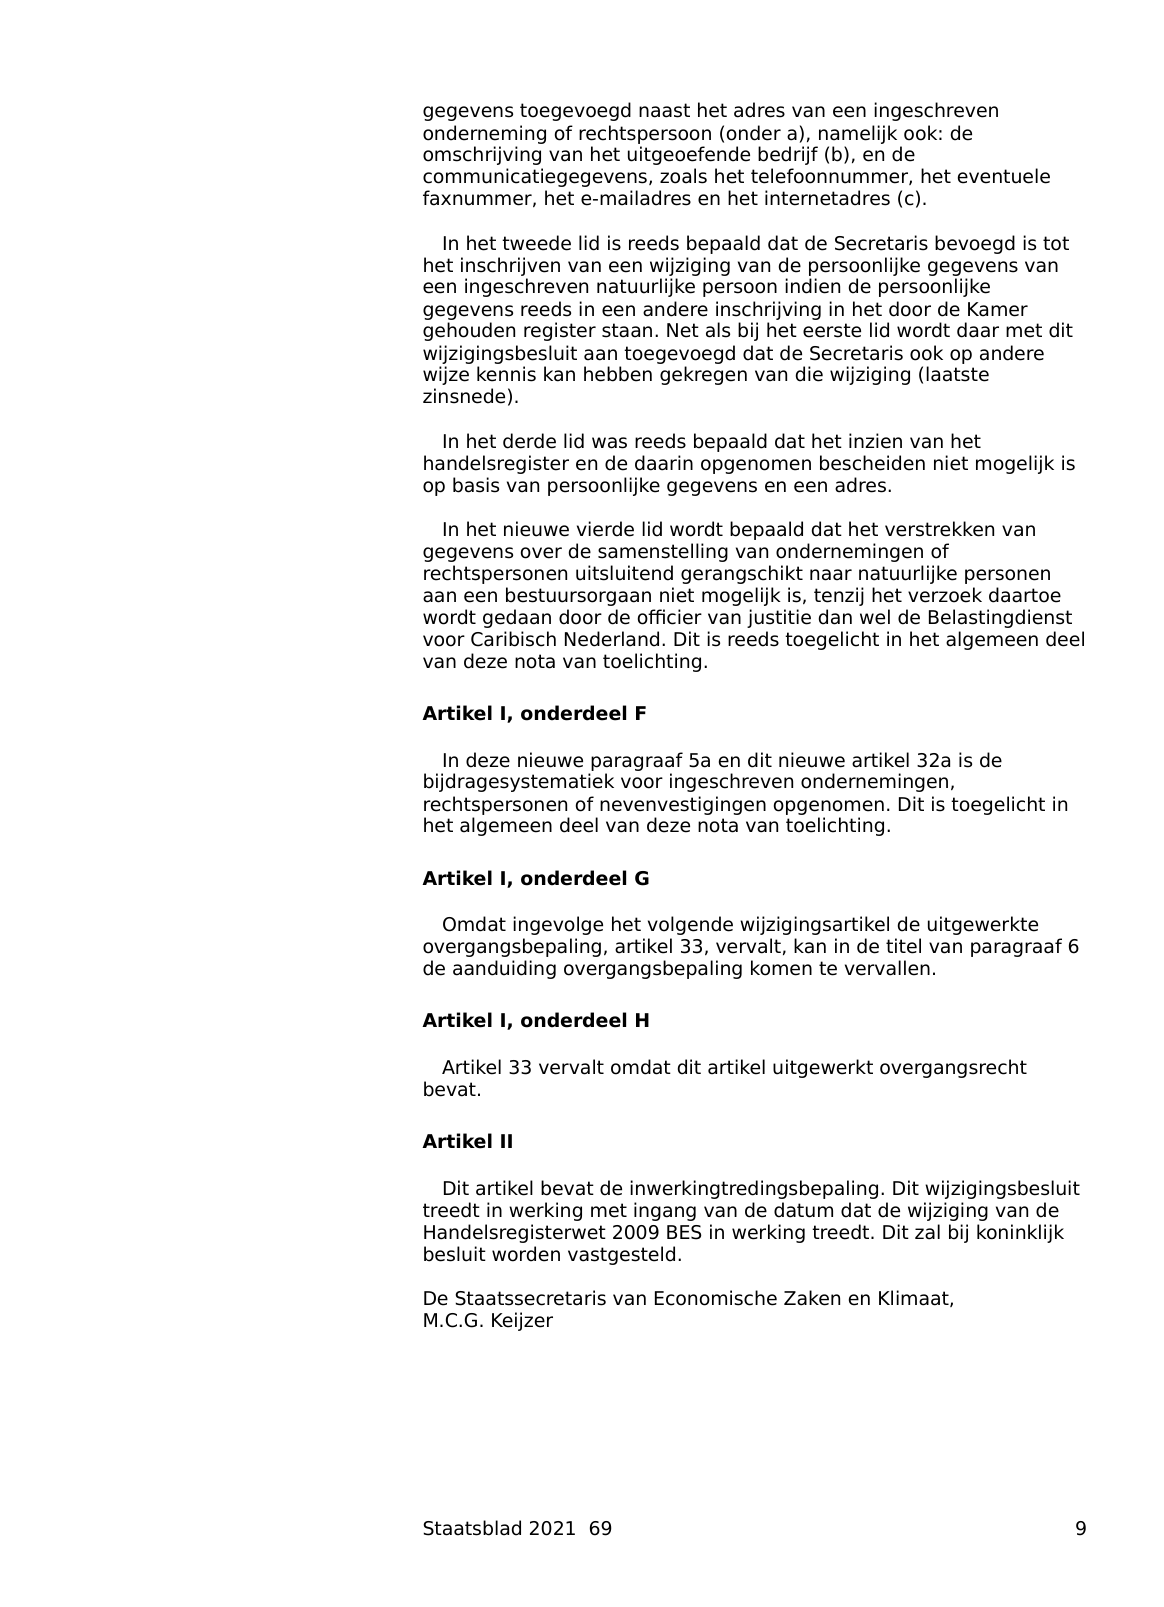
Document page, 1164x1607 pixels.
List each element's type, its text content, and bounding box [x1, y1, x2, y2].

text In het nieuwe vierde lid wordt bepaald dat het verstrekken van gegevens over de samenstelling van ondernemingen of rechtspersonen uitsluitend gerangschikt naar natuurlijke personen aan een bestuursorgaan niet mogelijk is, tenzij het verzoek daartoe wordt gedaan door de officier van justitie dan wel de Belastingdienst voor Caribisch Nederland. Dit is reeds toegelicht in het algemeen deel van deze nota van toelichting. [422, 519, 1087, 672]
text De Staatssecretaris van Economische Zaken en Klimaat, M.C.G. Keijzer [422, 1288, 1087, 1332]
text Artikel 33 vervalt omdat dit artikel uitgewerkt overgangsrecht bevat. [422, 1057, 1087, 1101]
text Omdat ingevolge het volgende wijzigingsartikel de uitgewerkte overgangsbepaling, artikel 33, vervalt, kan in de titel van paragraaf 6 de aanduiding overgangsbepaling komen te vervallen. [422, 914, 1087, 980]
subtitle Artikel I, onderdeel F [422, 702, 1087, 724]
text In het derde lid was reeds bepaald dat het inzien van het handelsregister en de daarin opgenomen bescheiden niet mogelijk is op basis van persoonlijke gegevens en een adres. [422, 431, 1087, 496]
subtitle Artikel I, onderdeel G [422, 867, 1087, 889]
text In het tweede lid is reeds bepaald dat de Secretaris bevoegd is tot het inschrijven van een wijziging van de persoonlijke gegevens van een ingeschreven natuurlijke persoon indien de persoonlijke gegevens reeds in een andere inschrijving in het door de Kamer gehouden register staan. Net als bij het eerste lid wordt daar met dit wijzigingsbesluit aan toegevoegd dat de Secretaris ook op andere wijze kennis kan hebben gekregen van die wijziging (laatste zinsnede). [422, 232, 1087, 408]
text gegevens toegevoegd naast het adres van een ingeschreven onderneming of rechtspersoon (onder a), namelijk ook: de omschrijving van het uitgeoefende bedrijf (b), en de communicatiegegevens, zoals het telefoonnummer, het eventuele faxnummer, het e-mailadres en het internetadres (c). [422, 100, 1087, 210]
subtitle Artikel II [422, 1131, 1087, 1153]
subtitle Artikel I, onderdeel H [422, 1010, 1087, 1032]
text In deze nieuwe paragraaf 5a en dit nieuwe artikel 32a is de bijdragesystematiek voor ingeschreven ondernemingen, rechtspersonen of nevenvestigingen opgenomen. Dit is toegelicht in het algemeen deel van deze nota van toelichting. [422, 749, 1087, 837]
text Dit artikel bevat de inwerkingtredingsbepaling. Dit wijzigingsbesluit treedt in werking met ingang van de datum dat de wijziging van de Handelsregisterwet 2009 BES in werking treedt. Dit zal bij koninklijk besluit worden vastgesteld. [422, 1178, 1087, 1266]
